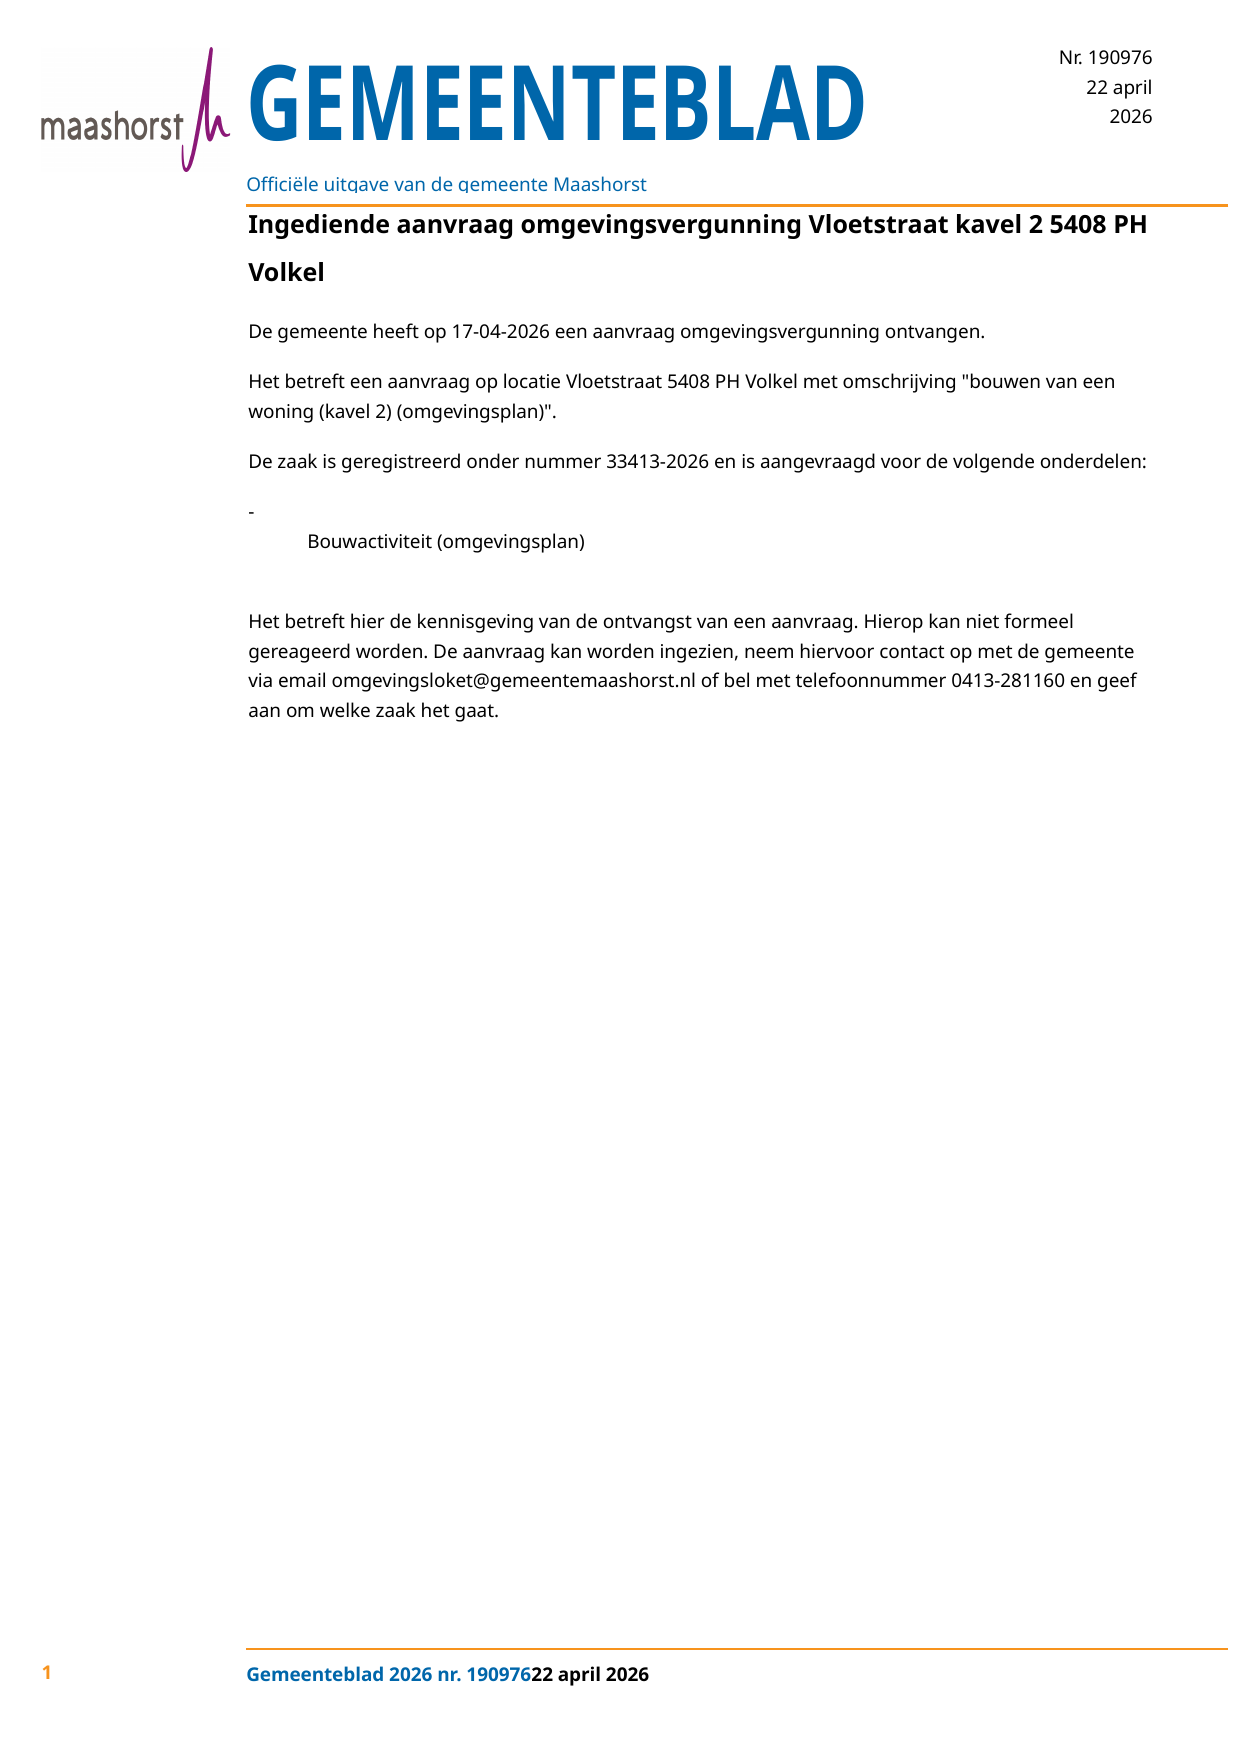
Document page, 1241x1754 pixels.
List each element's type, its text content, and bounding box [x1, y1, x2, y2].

text De zaak is geregistreerd onder nummer 33413-2026 en is aangevraagd voor de volgende onderdelen: [248, 448, 1152, 474]
list Bouwactiviteit (omgevingsplan) [248, 528, 1152, 554]
text Het betreft een aanvraag op locatie Vloetstraat 5408 PH Volkel met omschrijving "bouwen van een woning (kavel 2) (omgevingsplan)". [248, 368, 1152, 424]
text Het betreft hier de kennisgeving van de ontvangst van een aanvraag. Hierop kan niet formeel gereageerd worden. De aanvraag kan worden ingezien, neem hiervoor contact op met de gemeente via email omgevingsloket@gemeentemaashorst.nl of bel met telefoonnummer 0413-281160 en geef aan om welke zaak het gaat. [248, 608, 1152, 723]
text De gemeente heeft op 17-04-2026 een aanvraag omgevingsvergunning ontvangen. [248, 318, 1152, 344]
text Ingediende aanvraag omgevingsvergunning Vloetstraat kavel 2 5408 PH Volkel [248, 207, 1152, 288]
picture [41, 47, 231, 172]
